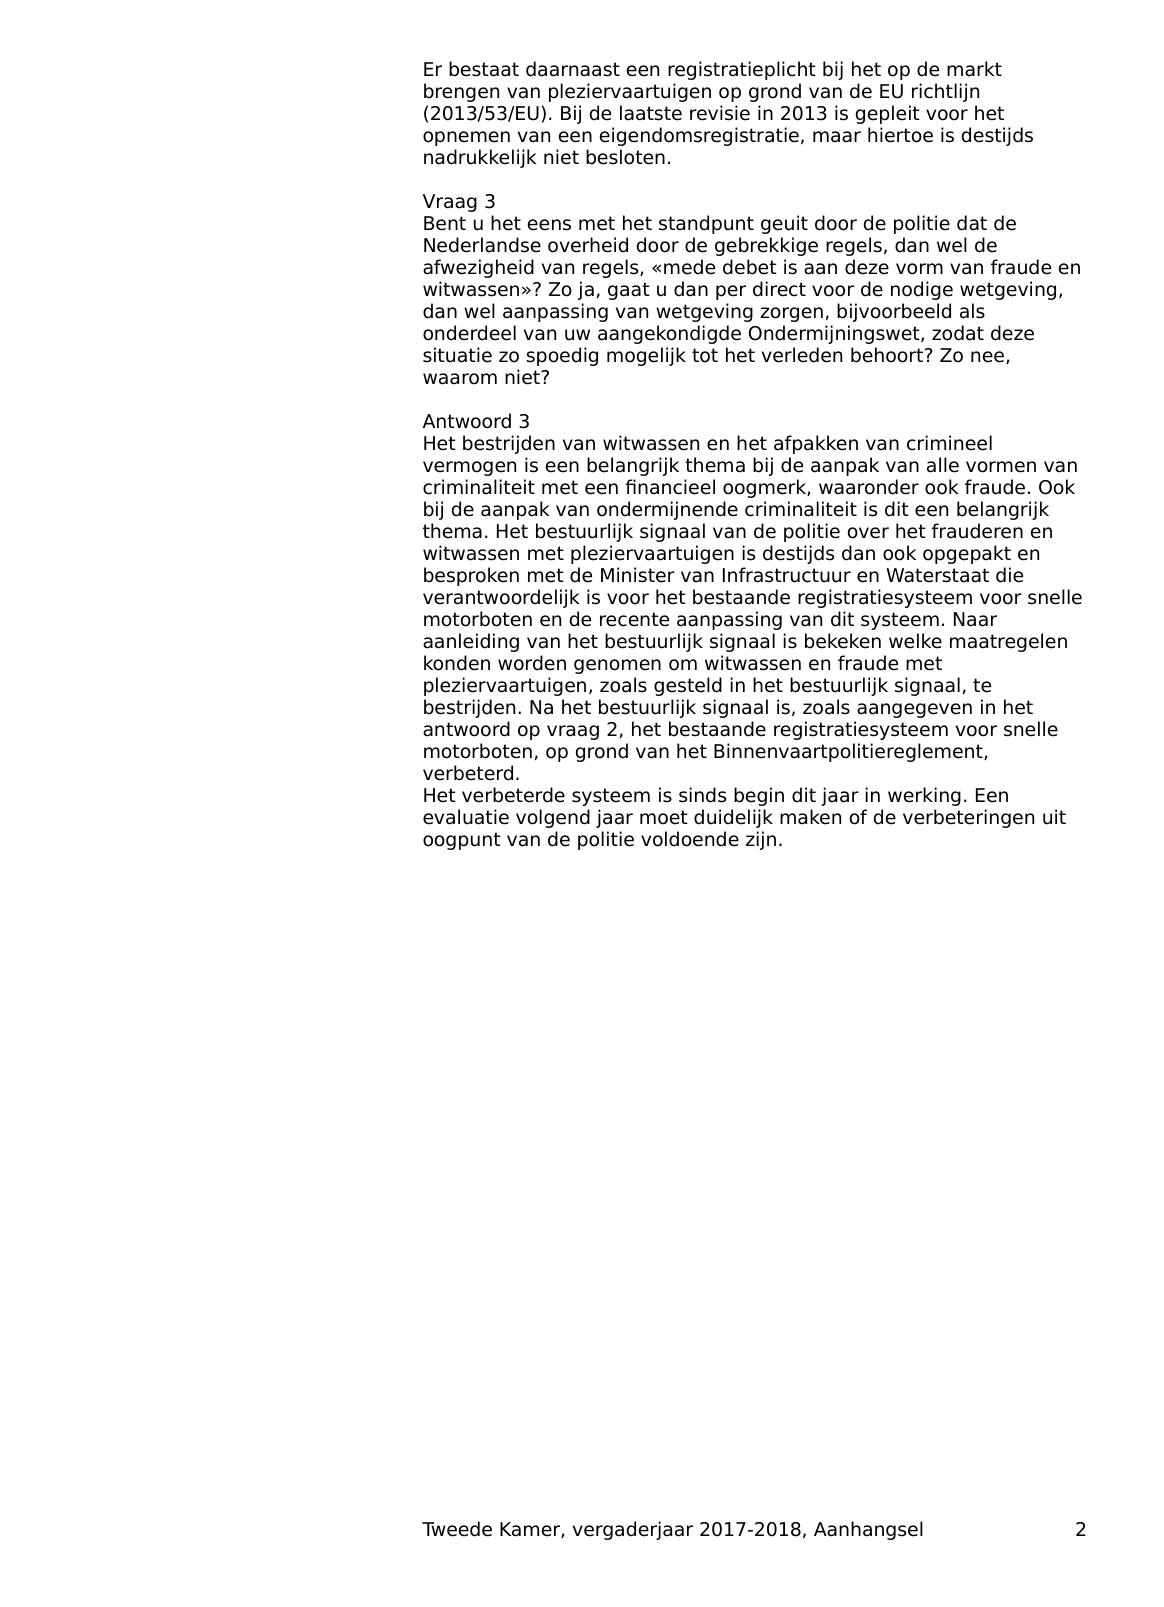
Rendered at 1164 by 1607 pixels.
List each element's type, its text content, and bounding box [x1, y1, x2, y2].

text Antwoord 3 [422, 411, 1087, 433]
text Bent u het eens met het standpunt geuit door de politie dat de Nederlandse overheid door de gebrekkige regels, dan wel de afwezigheid van regels, «mede debet is aan deze vorm van fraude en witwassen»? Zo ja, gaat u dan per direct voor de nodige wetgeving, dan wel aanpassing van wetgeving zorgen, bijvoorbeeld als onderdeel van uw aangekondigde Ondermijningswet, zodat deze situatie zo spoedig mogelijk tot het verleden behoort? Zo nee, waarom niet? [422, 213, 1087, 389]
text Het verbeterde systeem is sinds begin dit jaar in werking. Een evaluatie volgend jaar moet duidelijk maken of de verbeteringen uit oogpunt van de politie voldoende zijn. [422, 785, 1087, 851]
text Vraag 3 [422, 191, 1087, 213]
text Er bestaat daarnaast een registratieplicht bij het op de markt brengen van pleziervaartuigen op grond van de EU richtlijn (2013/53/EU). Bij de laatste revisie in 2013 is gepleit voor het opnemen van een eigendomsregistratie, maar hiertoe is destijds nadrukkelijk niet besloten. [422, 59, 1087, 169]
text Het bestrijden van witwassen en het afpakken van crimineel vermogen is een belangrijk thema bij de aanpak van alle vormen van criminaliteit met een financieel oogmerk, waaronder ook fraude. Ook bij de aanpak van ondermijnende criminaliteit is dit een belangrijk thema. Het bestuurlijk signaal van de politie over het frauderen en witwassen met pleziervaartuigen is destijds dan ook opgepakt en besproken met de Minister van Infrastructuur en Waterstaat die verantwoordelijk is voor het bestaande registratiesysteem voor snelle motorboten en de recente aanpassing van dit systeem. Naar aanleiding van het bestuurlijk signaal is bekeken welke maatregelen konden worden genomen om witwassen en fraude met pleziervaartuigen, zoals gesteld in het bestuurlijk signaal, te bestrijden. Na het bestuurlijk signaal is, zoals aangegeven in het antwoord op vraag 2, het bestaande registratiesysteem voor snelle motorboten, op grond van het Binnenvaartpolitiereglement, verbeterd. [422, 433, 1087, 785]
